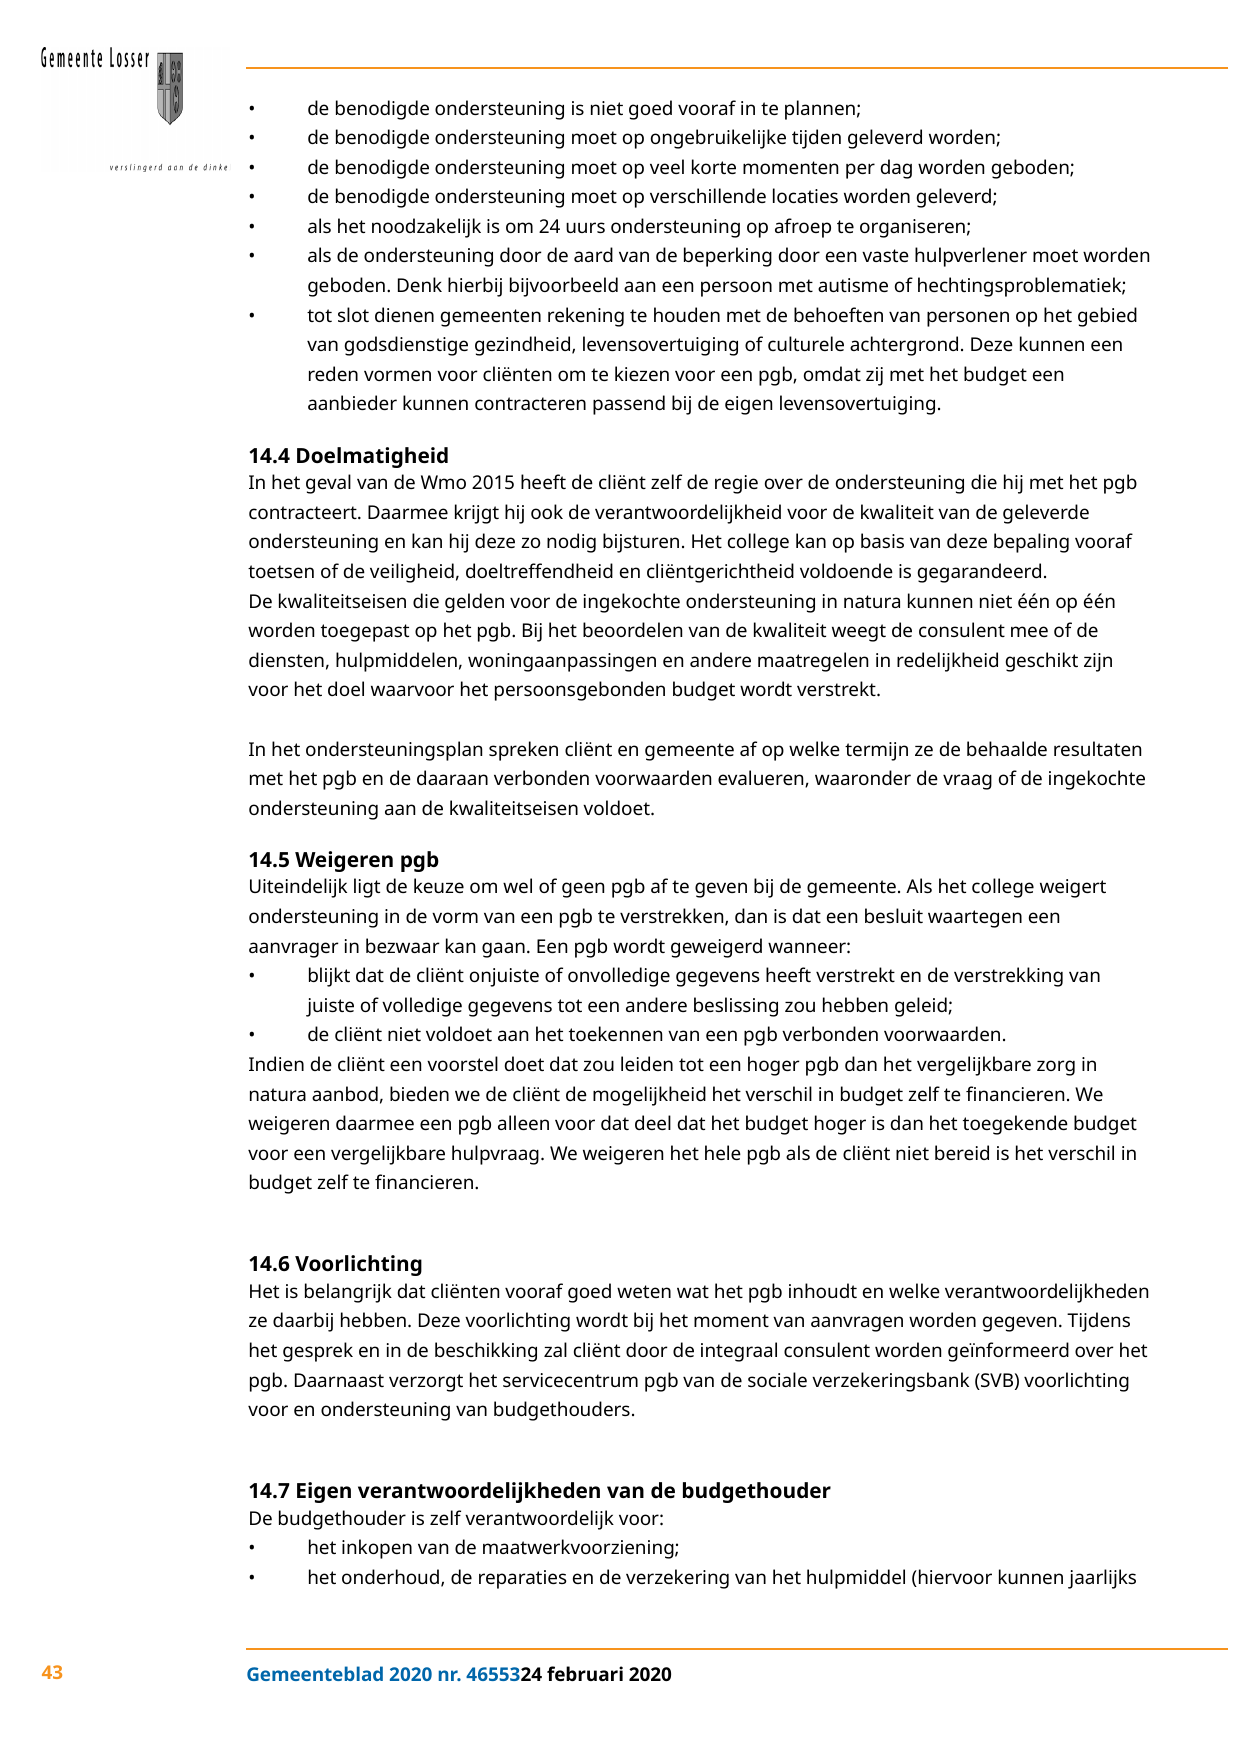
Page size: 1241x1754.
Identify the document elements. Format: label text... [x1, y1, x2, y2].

list tot slot dienen gemeenten rekening te houden met de behoeften van personen op het gebied van godsdienstige gezindheid, levensovertuiging of culturele achtergrond. Deze kunnen een reden vormen voor cliënten om te kiezen voor een pgb, omdat zij met het budget een aanbieder kunnen contracteren passend bij de eigen levensovertuiging. [248, 302, 1152, 416]
list de benodigde ondersteuning moet op ongebruikelijke tijden geleverd worden; [248, 124, 1152, 150]
list als de ondersteuning door de aard van de beperking door een vaste hulpverlener moet worden geboden. Denk hierbij bijvoorbeeld aan een persoon met autisme of hechtingsproblematiek; [248, 243, 1152, 298]
list het inkopen van de maatwerkvoorziening; [248, 1534, 1152, 1560]
text Het is belangrijk dat cliënten vooraf goed weten wat het pgb inhoudt en welke verantwoordelijkheden ze daarbij hebben. Deze voorlichting wordt bij het moment van aanvragen worden gegeven. Tijdens het gesprek en in de beschikking zal cliënt door de integraal consulent worden geïnformeerd over het pgb. Daarnaast verzorgt het servicecentrum pgb van de sociale verzekeringsbank (SVB) voorlichting voor en ondersteuning van budgethouders. [248, 1278, 1152, 1422]
text In het ondersteuningsplan spreken cliënt en gemeente af op welke termijn ze de behaalde resultaten met het pgb en de daaraan verbonden voorwaarden evalueren, waaronder de vraag of de ingekochte ondersteuning aan de kwaliteitseisen voldoet. [248, 736, 1152, 821]
text 14.6 Voorlichting [248, 1249, 1152, 1278]
text De kwaliteitseisen die gelden voor de ingekochte ondersteuning in natura kunnen niet één op één worden toegepast op het pgb. Bij het beoordelen van de kwaliteit weegt de consulent mee of de diensten, hulpmiddelen, woningaanpassingen en andere maatregelen in redelijkheid geschikt zijn voor het doel waarvoor het persoonsgebonden budget wordt verstrekt. [248, 588, 1152, 702]
text Uiteindelijk ligt de keuze om wel of geen pgb af te geven bij de gemeente. Als het college weigert ondersteuning in de vorm van een pgb te verstrekken, dan is dat een besluit waartegen een aanvrager in bezwaar kan gaan. Een pgb wordt geweigerd wanneer: [248, 874, 1152, 959]
text De budgethouder is zelf verantwoordelijk voor: [248, 1505, 1152, 1531]
text 14.7 Eigen verantwoordelijkheden van de budgethouder [248, 1476, 1152, 1505]
picture [41, 47, 231, 172]
text Indien de cliënt een voorstel doet dat zou leiden tot een hoger pgb dan het vergelijkbare zorg in natura aanbod, bieden we de cliënt de mogelijkheid het verschil in budget zelf te financieren. We weigeren daarmee een pgb alleen voor dat deel dat het budget hoger is dan het toegekende budget voor een vergelijkbare hulpvraag. We weigeren het hele pgb als de cliënt niet bereid is het verschil in budget zelf te financieren. [248, 1051, 1152, 1195]
list de benodigde ondersteuning is niet goed vooraf in te plannen; [248, 95, 1152, 121]
list blijkt dat de cliënt onjuiste of onvolledige gegevens heeft verstrekt en de verstrekking van juiste of volledige gegevens tot een andere beslissing zou hebben geleid; [248, 962, 1152, 1018]
list het onderhoud, de reparaties en de verzekering van het hulpmiddel (hiervoor kunnen jaarlijks [248, 1564, 1152, 1590]
list als het noodzakelijk is om 24 uurs ondersteuning op afroep te organiseren; [248, 213, 1152, 239]
text 14.4 Doelmatigheid [248, 441, 1152, 469]
text 14.5 Weigeren pgb [248, 845, 1152, 874]
list de benodigde ondersteuning moet op veel korte momenten per dag worden geboden; [248, 154, 1152, 180]
list de benodigde ondersteuning moet op verschillende locaties worden geleverd; [248, 183, 1152, 209]
text In het geval van de Wmo 2015 heeft de cliënt zelf de regie over de ondersteuning die hij met het pgb contracteert. Daarmee krijgt hij ook de verantwoordelijkheid voor de kwaliteit van de geleverde ondersteuning en kan hij deze zo nodig bijsturen. Het college kan op basis van deze bepaling vooraf toetsen of de veiligheid, doeltreffendheid en cliëntgerichtheid voldoende is gegarandeerd. [248, 469, 1152, 584]
list de cliënt niet voldoet aan het toekennen van een pgb verbonden voorwaarden. [248, 1022, 1152, 1047]
